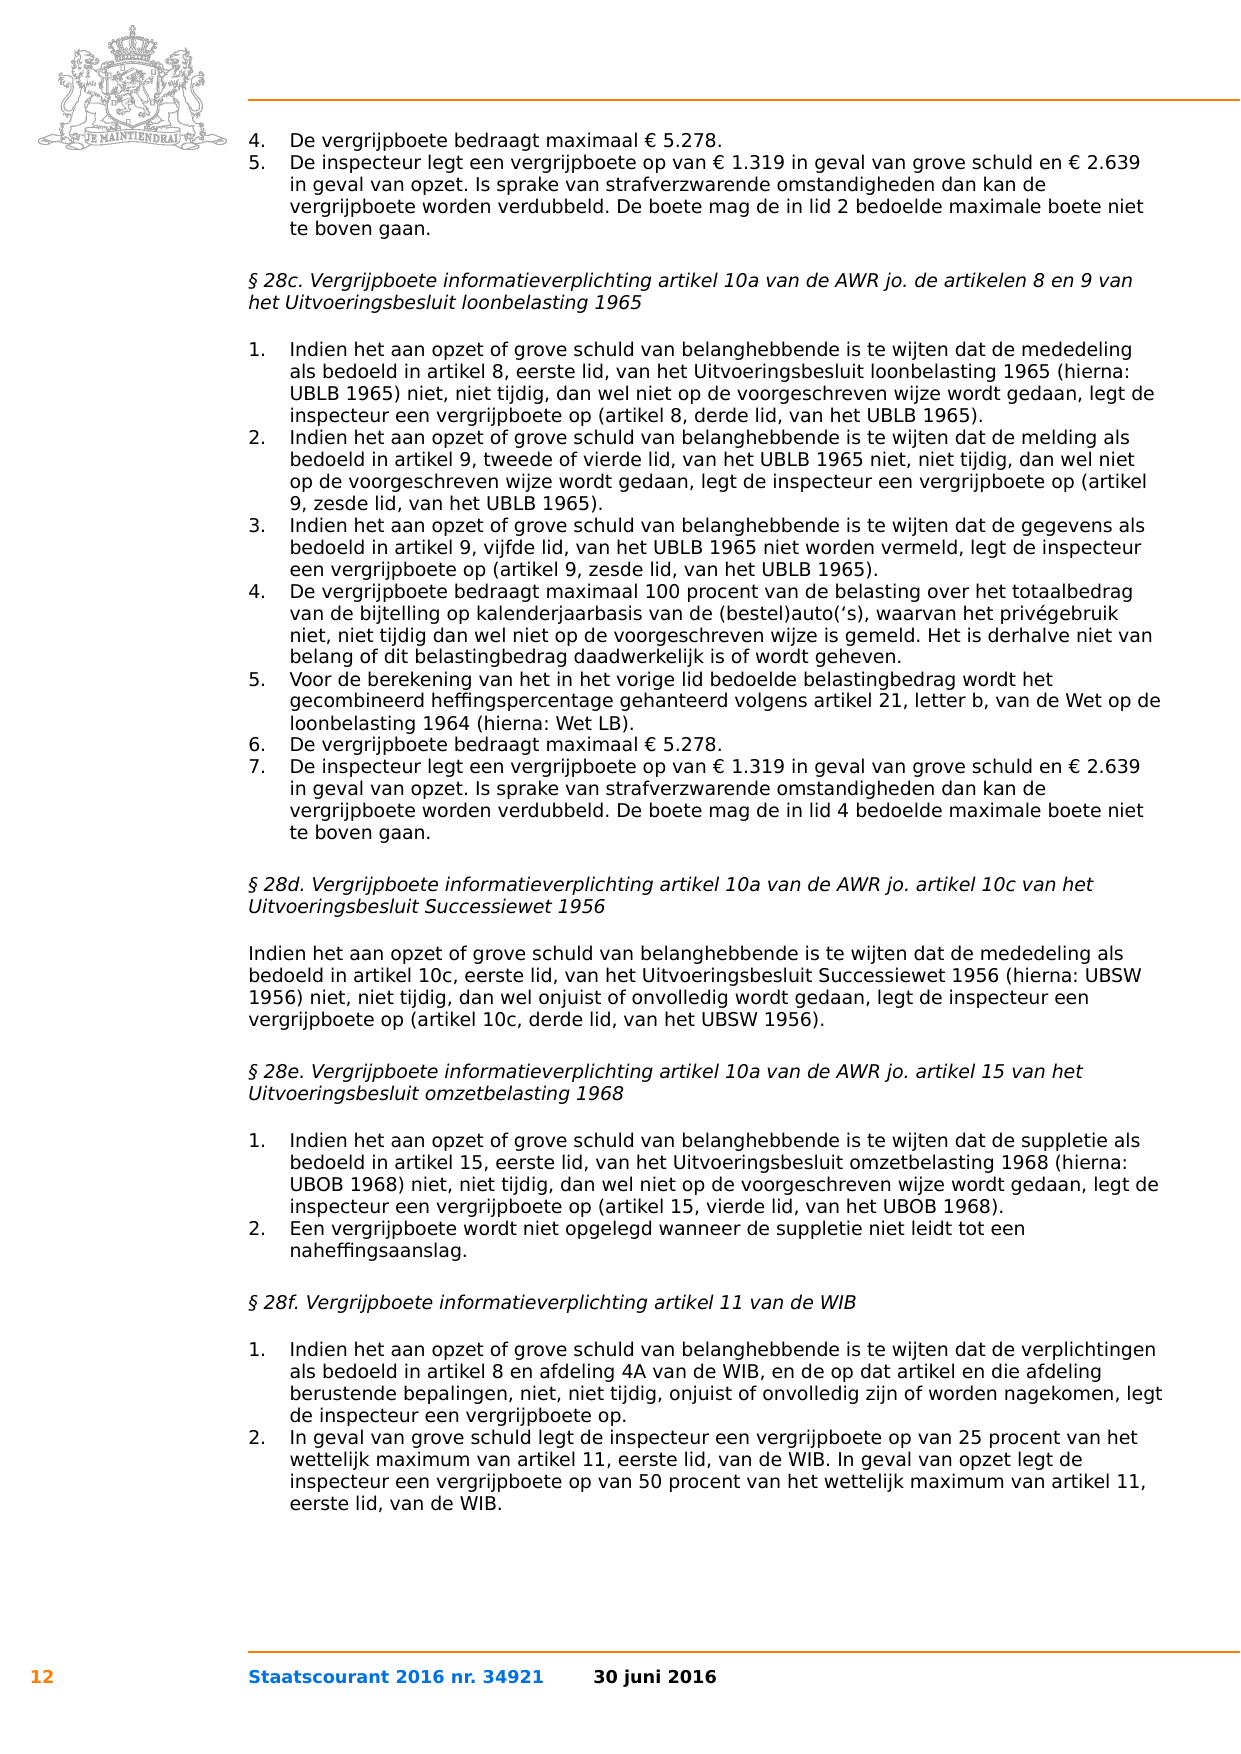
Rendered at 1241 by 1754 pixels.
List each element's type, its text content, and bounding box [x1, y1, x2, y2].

text 1. Indien het aan opzet of grove schuld van belanghebbende is te wijten dat de suppletie als bedoeld in artikel 15, eerste lid, van het Uitvoeringsbesluit omzetbelasting 1968 (hierna: UBOB 1968) niet, niet tijdig, dan wel niet op de voorgeschreven wijze wordt gedaan, legt de inspecteur een vergrijpboete op (artikel 15, vierde lid, van het UBOB 1968). [248, 1130, 1163, 1218]
text 2. In geval van grove schuld legt de inspecteur een vergrijpboete op van 25 procent van het wettelijk maximum van artikel 11, eerste lid, van de WIB. In geval van opzet legt de inspecteur een vergrijpboete op van 50 procent van het wettelijk maximum van artikel 11, eerste lid, van de WIB. [248, 1427, 1163, 1515]
picture [38, 25, 227, 150]
text 4. De vergrijpboete bedraagt maximaal 100 procent van de belasting over het totaalbedrag van de bijtelling op kalenderjaarbasis van de (bestel)auto(‘s), waarvan het privégebruik niet, niet tijdig dan wel niet op de voorgeschreven wijze is gemeld. Het is derhalve niet van belang of dit belastingbedrag daadwerkelijk is of wordt geheven. [248, 581, 1163, 668]
subtitle § 28f. Vergrijpboete informatieverplichting artikel 11 van de WIB [248, 1292, 1163, 1314]
subtitle § 28d. Vergrijpboete informatieverplichting artikel 10a van de AWR jo. artikel 10c van het Uitvoeringsbesluit Successiewet 1956 [248, 874, 1163, 918]
text 1. Indien het aan opzet of grove schuld van belanghebbende is te wijten dat de verplichtingen als bedoeld in artikel 8 en afdeling 4A van de WIB, en de op dat artikel en die afdeling berustende bepalingen, niet, niet tijdig, onjuist of onvolledig zijn of worden nagekomen, legt de inspecteur een vergrijpboete op. [248, 1339, 1163, 1427]
subtitle § 28c. Vergrijpboete informatieverplichting artikel 10a van de AWR jo. de artikelen 8 en 9 van het Uitvoeringsbesluit loonbelasting 1965 [248, 270, 1163, 314]
text Indien het aan opzet of grove schuld van belanghebbende is te wijten dat de mededeling als bedoeld in artikel 10c, eerste lid, van het Uitvoeringsbesluit Successiewet 1956 (hierna: UBSW 1956) niet, niet tijdig, dan wel onjuist of onvolledig wordt gedaan, legt de inspecteur een vergrijpboete op (artikel 10c, derde lid, van het UBSW 1956). [248, 943, 1163, 1031]
text 5. De inspecteur legt een vergrijpboete op van € 1.319 in geval van grove schuld en € 2.639 in geval van opzet. Is sprake van strafverzwarende omstandigheden dan kan de vergrijpboete worden verdubbeld. De boete mag de in lid 2 bedoelde maximale boete niet te boven gaan. [248, 152, 1163, 240]
text 6. De vergrijpboete bedraagt maximaal € 5.278. [248, 734, 1163, 756]
text 7. De inspecteur legt een vergrijpboete op van € 1.319 in geval van grove schuld en € 2.639 in geval van opzet. Is sprake van strafverzwarende omstandigheden dan kan de vergrijpboete worden verdubbeld. De boete mag de in lid 4 bedoelde maximale boete niet te boven gaan. [248, 756, 1163, 844]
text 1. Indien het aan opzet of grove schuld van belanghebbende is te wijten dat de mededeling als bedoeld in artikel 8, eerste lid, van het Uitvoeringsbesluit loonbelasting 1965 (hierna: UBLB 1965) niet, niet tijdig, dan wel niet op de voorgeschreven wijze wordt gedaan, legt de inspecteur een vergrijpboete op (artikel 8, derde lid, van het UBLB 1965). [248, 339, 1163, 427]
text 2. Een vergrijpboete wordt niet opgelegd wanneer de suppletie niet leidt tot een naheffingsaanslag. [248, 1218, 1163, 1262]
text 4. De vergrijpboete bedraagt maximaal € 5.278. [248, 130, 1163, 152]
subtitle § 28e. Vergrijpboete informatieverplichting artikel 10a van de AWR jo. artikel 15 van het Uitvoeringsbesluit omzetbelasting 1968 [248, 1061, 1163, 1105]
text 5. Voor de berekening van het in het vorige lid bedoelde belastingbedrag wordt het gecombineerd heffingspercentage gehanteerd volgens artikel 21, letter b, van de Wet op de loonbelasting 1964 (hierna: Wet LB). [248, 668, 1163, 734]
text 2. Indien het aan opzet of grove schuld van belanghebbende is te wijten dat de melding als bedoeld in artikel 9, tweede of vierde lid, van het UBLB 1965 niet, niet tijdig, dan wel niet op de voorgeschreven wijze wordt gedaan, legt de inspecteur een vergrijpboete op (artikel 9, zesde lid, van het UBLB 1965). [248, 427, 1163, 514]
text 3. Indien het aan opzet of grove schuld van belanghebbende is te wijten dat de gegevens als bedoeld in artikel 9, vijfde lid, van het UBLB 1965 niet worden vermeld, legt de inspecteur een vergrijpboete op (artikel 9, zesde lid, van het UBLB 1965). [248, 514, 1163, 581]
